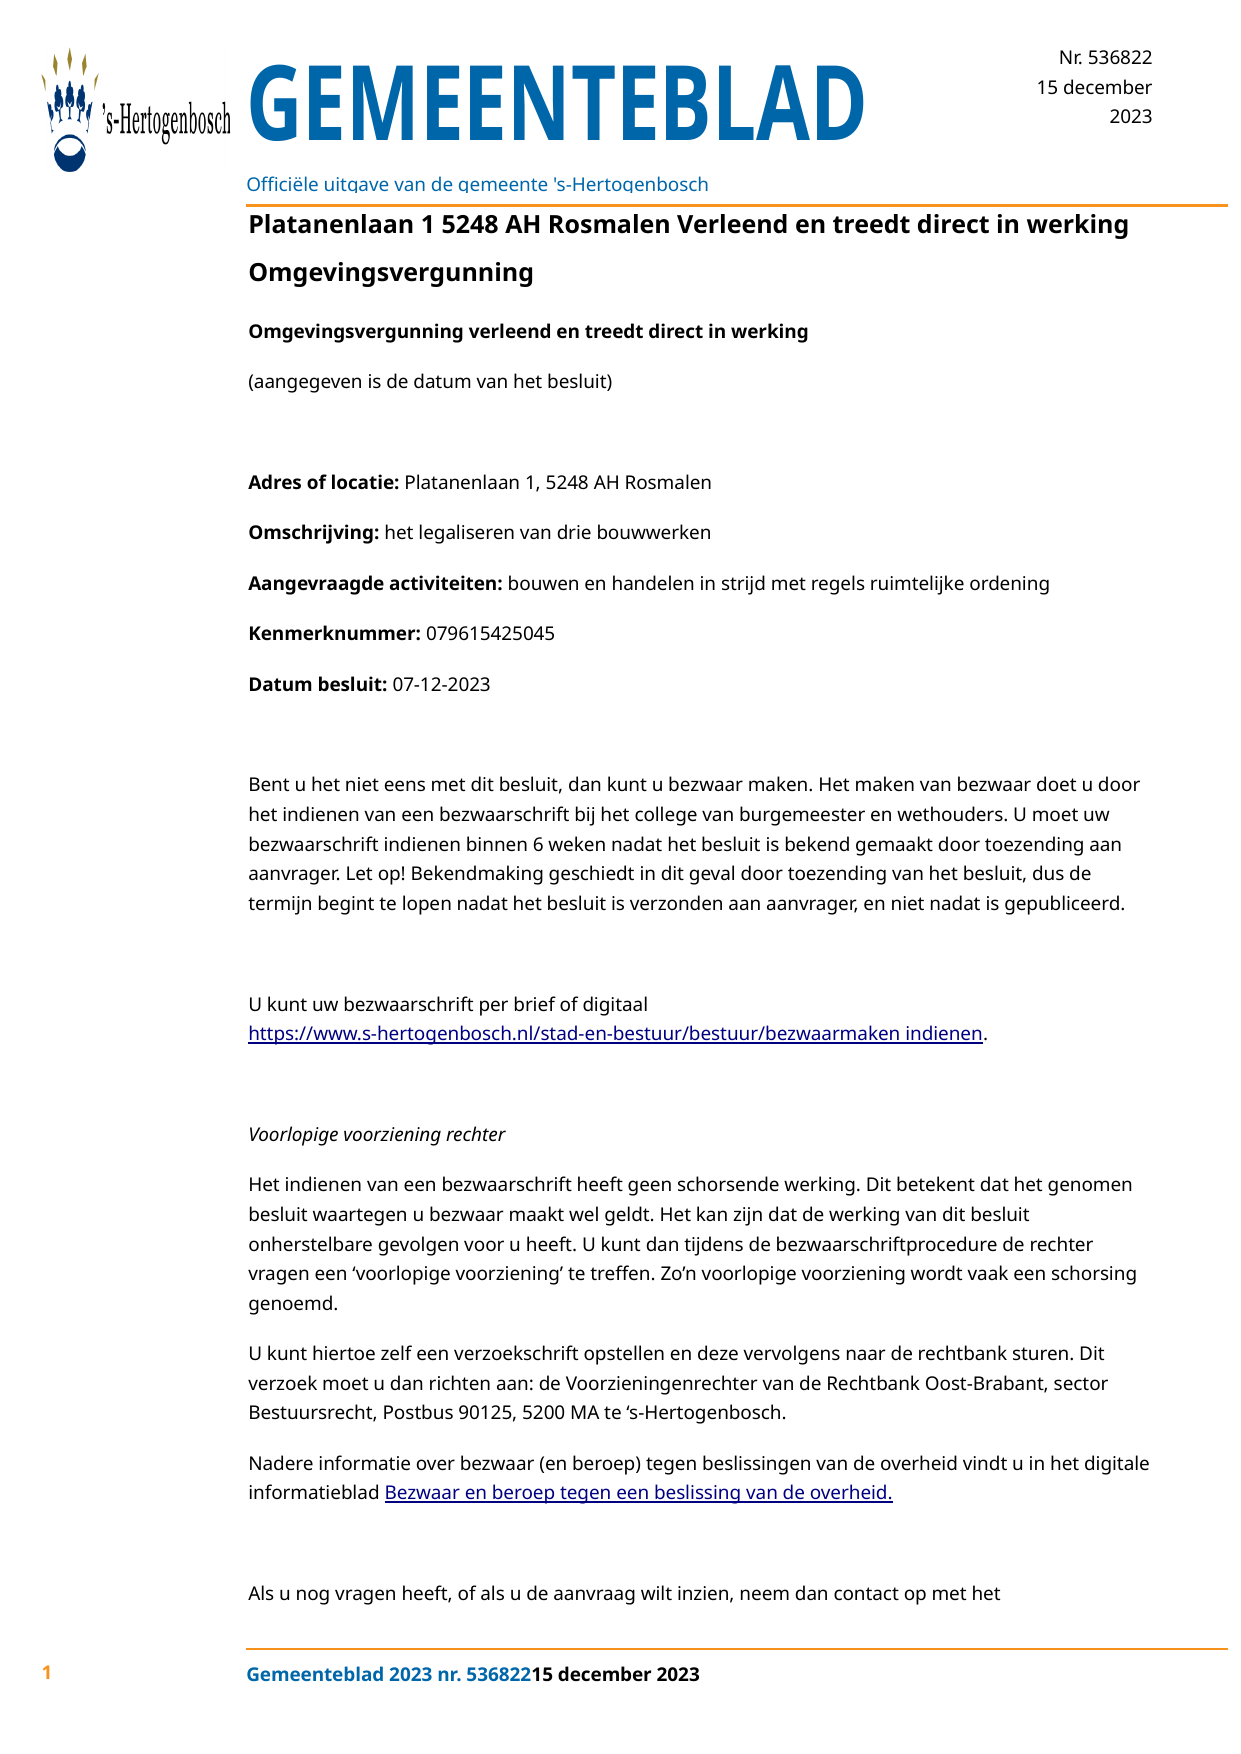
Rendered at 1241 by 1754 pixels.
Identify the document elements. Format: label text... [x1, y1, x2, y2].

text Aangevraagde activiteiten: bouwen en handelen in strijd met regels ruimtelijke ordening [248, 570, 1152, 596]
picture [41, 47, 231, 172]
text Bent u het niet eens met dit besluit, dan kunt u bezwaar maken. Het maken van bezwaar doet u door het indienen van een bezwaarschrift bij het college van burgemeester en wethouders. U moet uw bezwaarschrift indienen binnen 6 weken nadat het besluit is bekend gemaakt door toezending aan aanvrager. Let op! Bekendmaking geschiedt in dit geval door toezending van het besluit, dus de termijn begint te lopen nadat het besluit is verzonden aan aanvrager, en niet nadat is gepubliceerd. [248, 772, 1152, 916]
text Adres of locatie: Platanenlaan 1, 5248 AH Rosmalen [248, 469, 1152, 495]
text U kunt hiertoe zelf een verzoekschrift opstellen en deze vervolgens naar de rechtbank sturen. Dit verzoek moet u dan richten aan: de Voorzieningenrechter van de Rechtbank Oost-Brabant, sector Bestuursrecht, Postbus 90125, 5200 MA te ‘s-Hertogenbosch. [248, 1340, 1152, 1425]
text Kenmerknummer: 079615425045 [248, 620, 1152, 646]
text Omschrijving: het legaliseren van drie bouwwerken [248, 519, 1152, 545]
text Platanenlaan 1 5248 AH Rosmalen Verleend en treedt direct in werking Omgevingsvergunning [248, 207, 1152, 288]
text Het indienen van een bezwaarschrift heeft geen schorsende werking. Dit betekent dat het genomen besluit waartegen u bezwaar maakt wel geldt. Het kan zijn dat de werking van dit besluit onherstelbare gevolgen voor u heeft. U kunt dan tijdens de bezwaarschriftprocedure de rechter vragen een ‘voorlopige voorziening’ te treffen. Zo’n voorlopige voorziening wordt vaak een schorsing genoemd. [248, 1172, 1152, 1316]
text Nadere informatie over bezwaar (en beroep) tegen beslissingen van de overheid vindt u in het digitale informatieblad Bezwaar en beroep tegen een beslissing van de overheid. [248, 1450, 1152, 1505]
text Omgevingsvergunning verleend en treedt direct in werking [248, 318, 1152, 344]
text (aangegeven is de datum van het besluit) [248, 368, 1152, 394]
text Datum besluit: 07-12-2023 [248, 671, 1152, 697]
text U kunt uw bezwaarschrift per brief of digitaal https://www.s-hertogenbosch.nl/stad-en-bestuur/bestuur/bezwaarmaken indienen. [248, 991, 1152, 1046]
text Voorlopige voorziening rechter [248, 1121, 1152, 1147]
text Als u nog vragen heeft, of als u de aanvraag wilt inzien, neem dan contact op met het [248, 1580, 1152, 1606]
